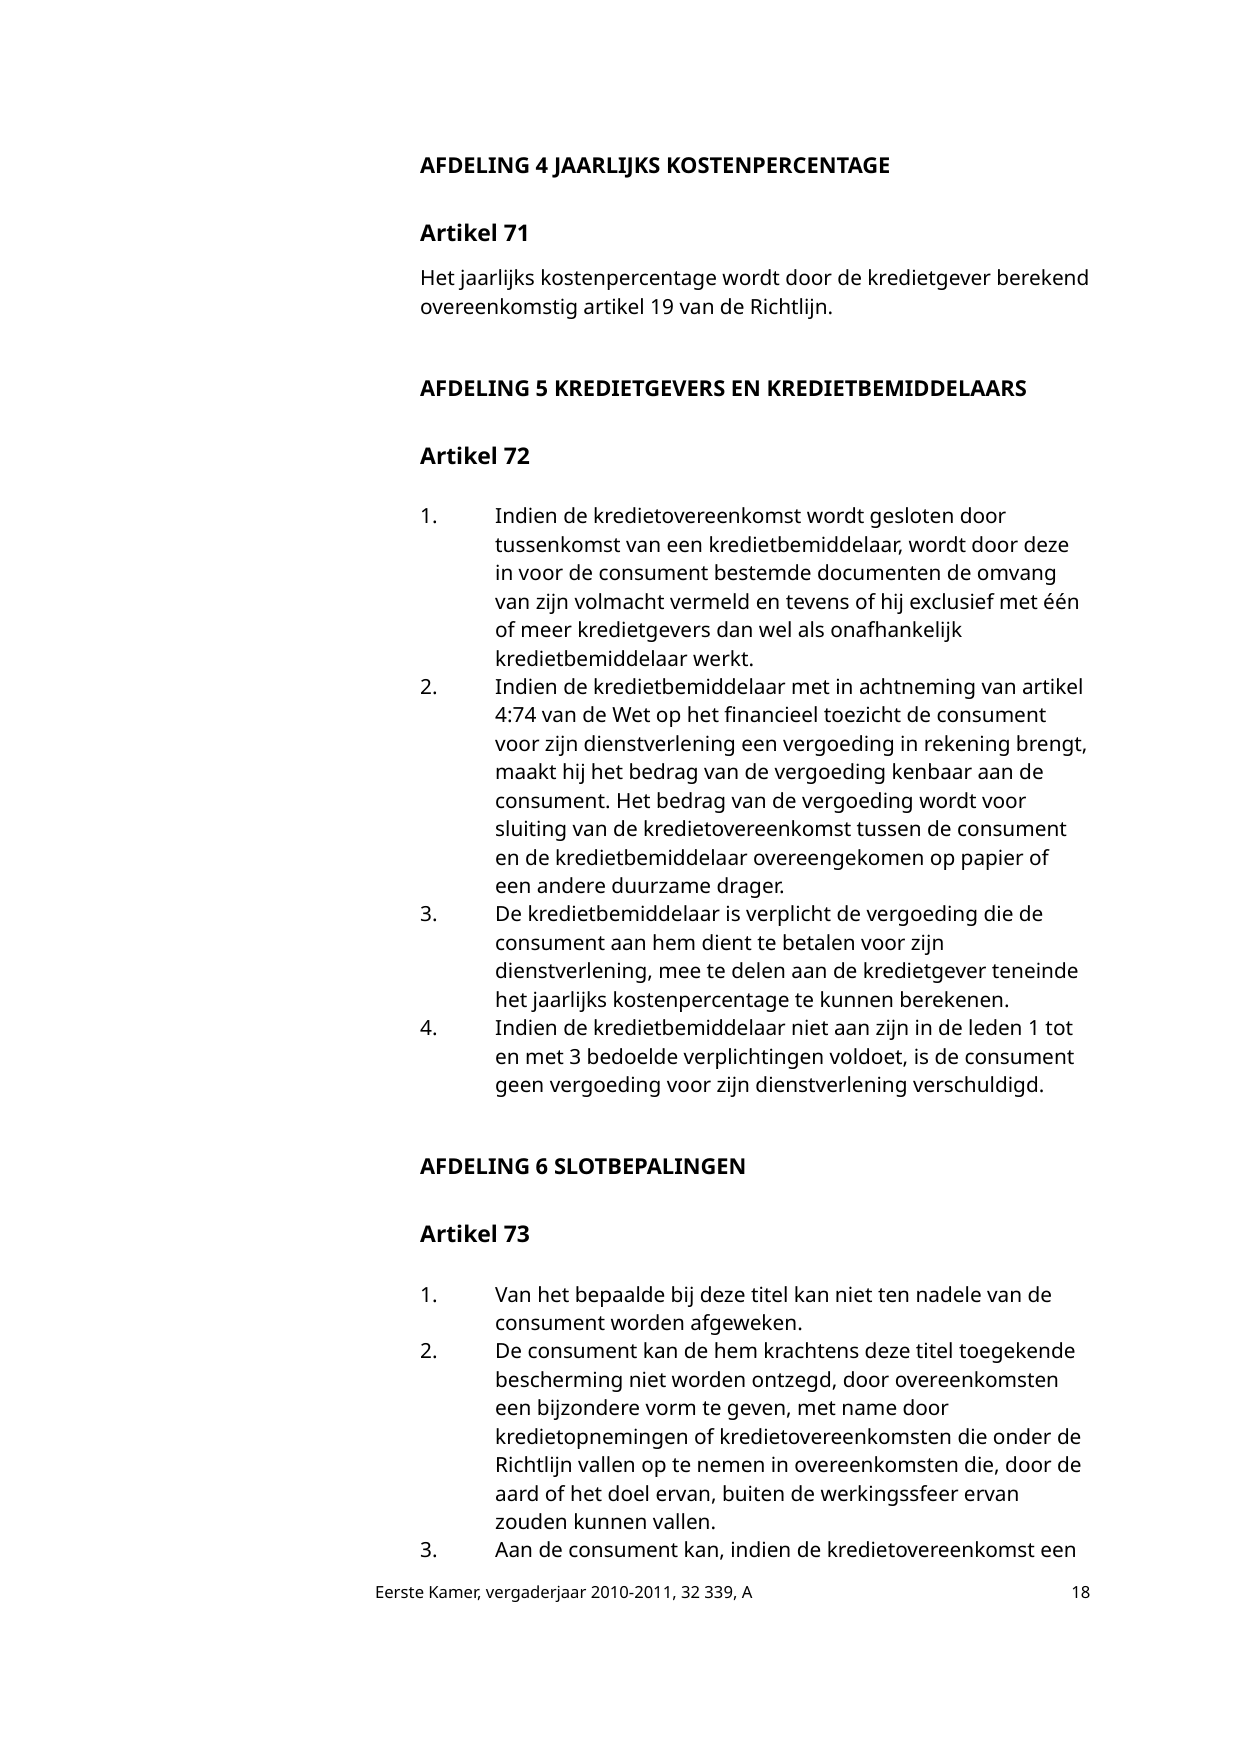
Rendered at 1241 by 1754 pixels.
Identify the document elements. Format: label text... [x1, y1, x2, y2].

list Aan de consument kan, indien de kredietovereenkomst een [420, 1536, 1090, 1564]
subtitle Artikel 71 [420, 217, 1090, 248]
list Indien de kredietbemiddelaar niet aan zijn in de leden 1 tot en met 3 bedoelde verplichtingen voldoet, is de consument geen vergoeding voor zijn dienstverlening verschuldigd. [420, 1013, 1090, 1099]
subtitle Artikel 73 [420, 1218, 1090, 1250]
subtitle AFDELING 4 JAARLIJKS KOSTENPERCENTAGE [420, 150, 1090, 180]
list De kredietbemiddelaar is verplicht de vergoeding die de consument aan hem dient te betalen voor zijn dienstverlening, mee te delen aan de kredietgever teneinde het jaarlijks kostenpercentage te kunnen berekenen. [420, 899, 1090, 1013]
list De consument kan de hem krachtens deze titel toegekende bescherming niet worden ontzegd, door overeenkomsten een bijzondere vorm te geven, met name door kredietopnemingen of kredietovereenkomsten die onder de Richtlijn vallen op te nemen in overeenkomsten die, door de aard of het doel ervan, buiten de werkingssfeer ervan zouden kunnen vallen. [420, 1337, 1090, 1536]
list Indien de kredietovereenkomst wordt gesloten door tussenkomst van een kredietbemiddelaar, wordt door deze in voor de consument bestemde documenten de omvang van zijn volmacht vermeld en tevens of hij exclusief met één of meer kredietgevers dan wel als onafhankelijk kredietbemiddelaar werkt. [420, 501, 1090, 672]
subtitle AFDELING 5 KREDIETGEVERS EN KREDIETBEMIDDELAARS [420, 373, 1090, 403]
subtitle AFDELING 6 SLOTBEPALINGEN [420, 1151, 1090, 1181]
list Indien de kredietbemiddelaar met in achtneming van artikel 4:74 van de Wet op het financieel toezicht de consument voor zijn dienstverlening een vergoeding in rekening brengt, maakt hij het bedrag van de vergoeding kenbaar aan de consument. Het bedrag van de vergoeding wordt voor sluiting van de kredietovereenkomst tussen de consument en de kredietbemiddelaar overeengekomen op papier of een andere duurzame drager. [420, 672, 1090, 899]
list Van het bepaalde bij deze titel kan niet ten nadele van de consument worden afgeweken. [420, 1280, 1090, 1337]
text Het jaarlijks kostenpercentage wordt door de kredietgever berekend overeenkomstig artikel 19 van de Richtlijn. [420, 263, 1090, 320]
subtitle Artikel 72 [420, 440, 1090, 471]
